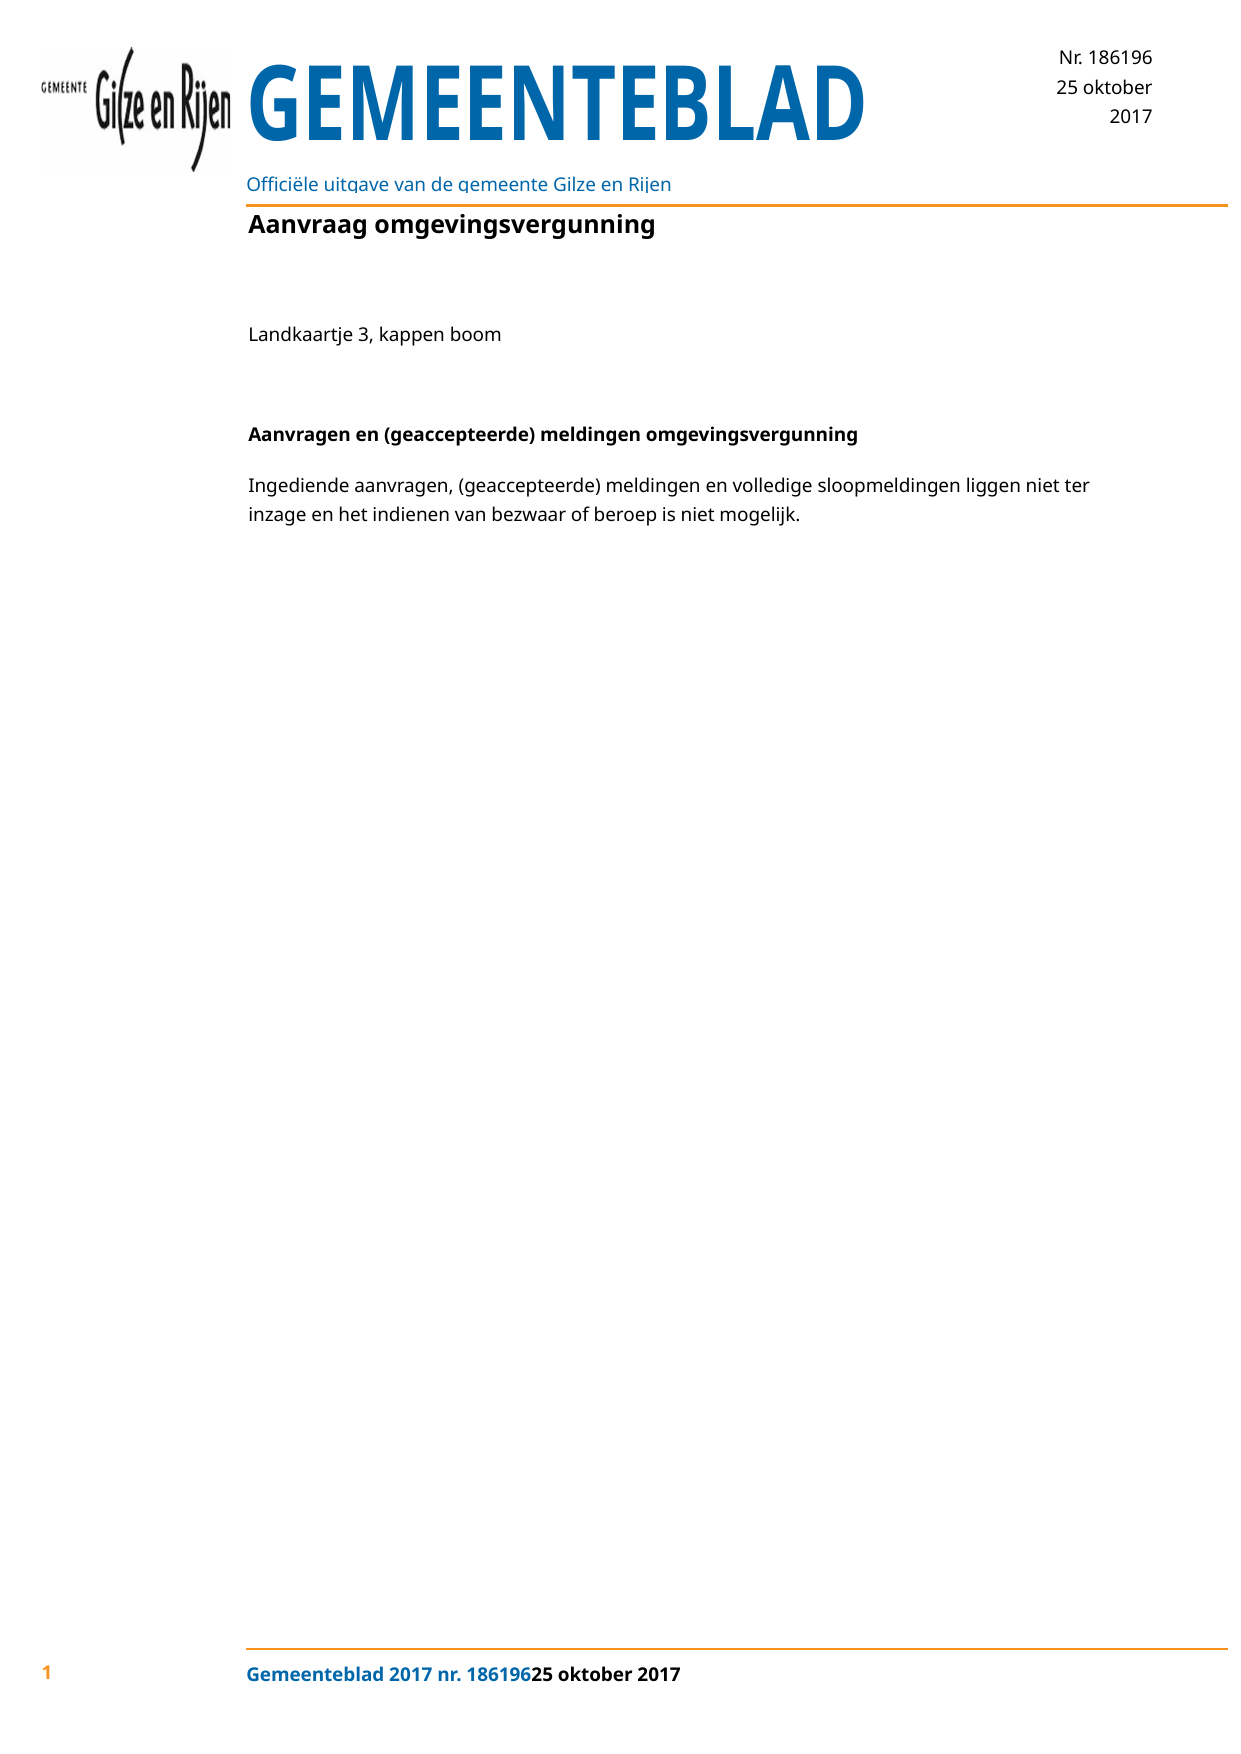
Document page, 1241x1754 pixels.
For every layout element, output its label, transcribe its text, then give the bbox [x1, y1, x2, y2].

text Landkaartje 3, kappen boom [248, 321, 1152, 346]
text Aanvraag omgevingsvergunning [248, 207, 1152, 241]
text Ingediende aanvragen, (geaccepteerde) meldingen en volledige sloopmeldingen liggen niet ter inzage en het indienen van bezwaar of beroep is niet mogelijk. [248, 472, 1152, 527]
text Aanvragen en (geaccepteerde) meldingen omgevingsvergunning [248, 422, 1152, 447]
picture [41, 47, 231, 172]
